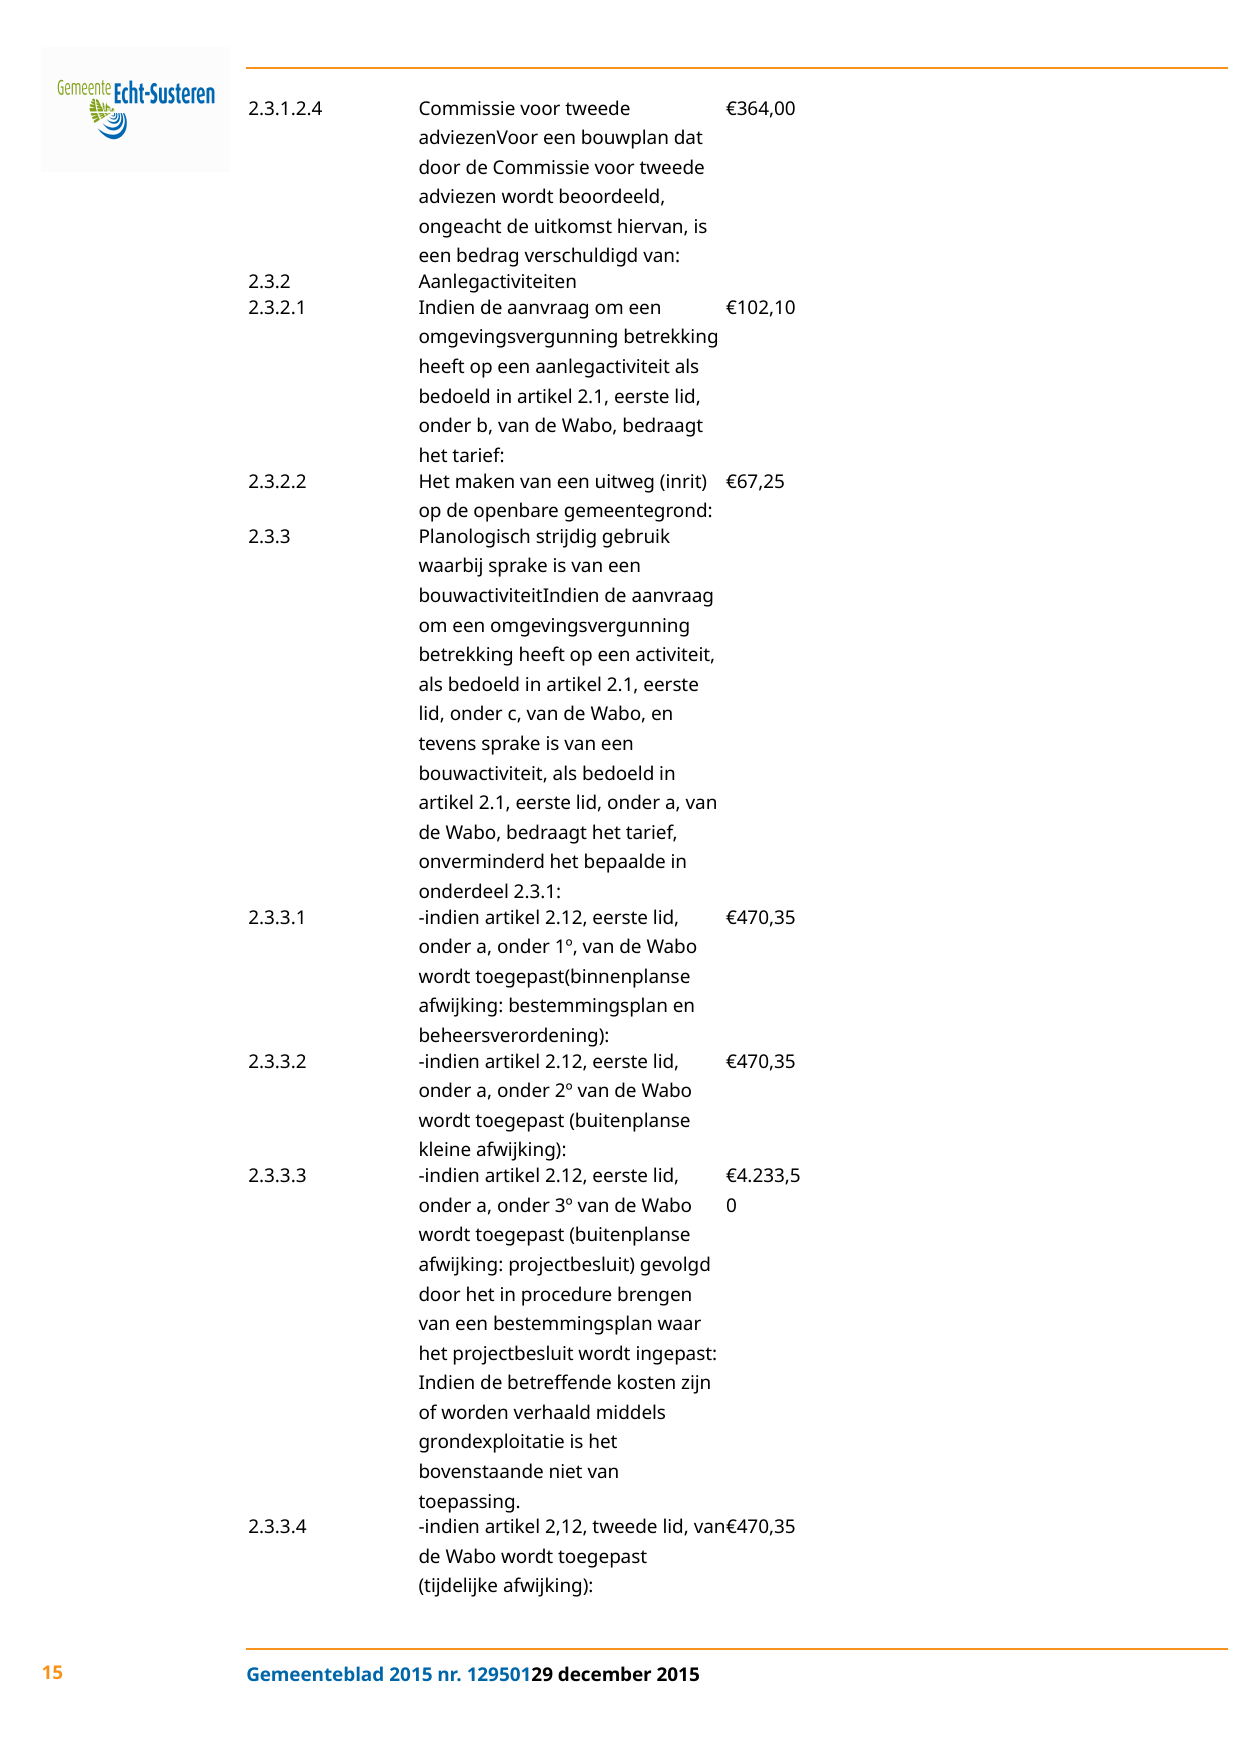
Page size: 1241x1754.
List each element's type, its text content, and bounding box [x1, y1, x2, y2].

table_cell [726, 523, 811, 904]
table_cell Commissie voor tweede adviezenVoor een bouwplan dat door de Commissie voor tweede adviezen wordt beoordeeld, ongeacht de uitkomst hiervan, is een bedrag verschuldigd van: [418, 95, 726, 268]
table_cell [811, 523, 981, 904]
table_cell [811, 269, 981, 294]
table_cell Planologisch strijdig gebruik waarbij sprake is van een bouwactiviteitIndien de aanvraag om een omgevingsvergunning betrekking heeft op een activiteit, als bedoeld in artikel 2.1, eerste lid, onder c, van de Wabo, en tevens sprake is van een bouwactiviteit, als bedoeld in artikel 2.1, eerste lid, onder a, van de Wabo, bedraagt het tarief, onverminderd het bepaalde in onderdeel 2.3.1: [418, 523, 726, 904]
table_cell Aanlegactiviteiten [418, 269, 726, 294]
table_cell €4.233,50 [726, 1163, 811, 1513]
table_cell [811, 904, 981, 1048]
table_cell €470,35 [726, 904, 811, 1048]
table_cell [811, 294, 981, 468]
table_cell [811, 1163, 981, 1513]
table_cell 2.3.3 [248, 523, 418, 904]
table_cell 2.3.2.2 [248, 468, 418, 523]
table_cell -indien artikel 2,12, tweede lid, van de Wabo wordt toegepast (tijdelijke afwijking): [418, 1514, 726, 1598]
table_cell 2.3.3.4 [248, 1514, 418, 1598]
table_cell Het maken van een uitweg (inrit) op de openbare gemeentegrond: [418, 468, 726, 523]
table_cell [811, 468, 981, 523]
table_cell 2.3.3.2 [248, 1048, 418, 1162]
table_cell €470,35 [726, 1514, 811, 1598]
table_cell 2.3.2.1 [248, 294, 418, 468]
table_cell €470,35 [726, 1048, 811, 1162]
table_cell 2.3.3.1 [248, 904, 418, 1048]
picture [41, 47, 231, 172]
table_cell -indien artikel 2.12, eerste lid, onder a, onder 1º, van de Wabo wordt toegepast(binnenplanse afwijking: bestemmingsplan en beheersverordening): [418, 904, 726, 1048]
table_cell 2.3.1.2.4 [248, 95, 418, 268]
table_cell -indien artikel 2.12, eerste lid, onder a, onder 3º van de Wabo wordt toegepast (buitenplanse afwijking: projectbesluit) gevolgd door het in procedure brengen van een bestemmingsplan waar het projectbesluit wordt ingepast: Indien de betreffende kosten zijn of worden verhaald middels grondexploitatie is het bovenstaande niet van toepassing. [418, 1163, 726, 1513]
table_cell €67,25 [726, 468, 811, 523]
table_cell €364,00 [726, 95, 811, 268]
table_cell [811, 95, 981, 268]
table_cell 2.3.3.3 [248, 1163, 418, 1513]
table_cell [811, 1048, 981, 1162]
table_cell [726, 269, 811, 294]
table_cell [811, 1514, 981, 1598]
table_cell -indien artikel 2.12, eerste lid, onder a, onder 2º van de Wabo wordt toegepast (buitenplanse kleine afwijking): [418, 1048, 726, 1162]
table_cell 2.3.2 [248, 269, 418, 294]
table_cell €102,10 [726, 294, 811, 468]
table_cell Indien de aanvraag om een omgevingsvergunning betrekking heeft op een aanlegactiviteit als bedoeld in artikel 2.1, eerste lid, onder b, van de Wabo, bedraagt het tarief: [418, 294, 726, 468]
